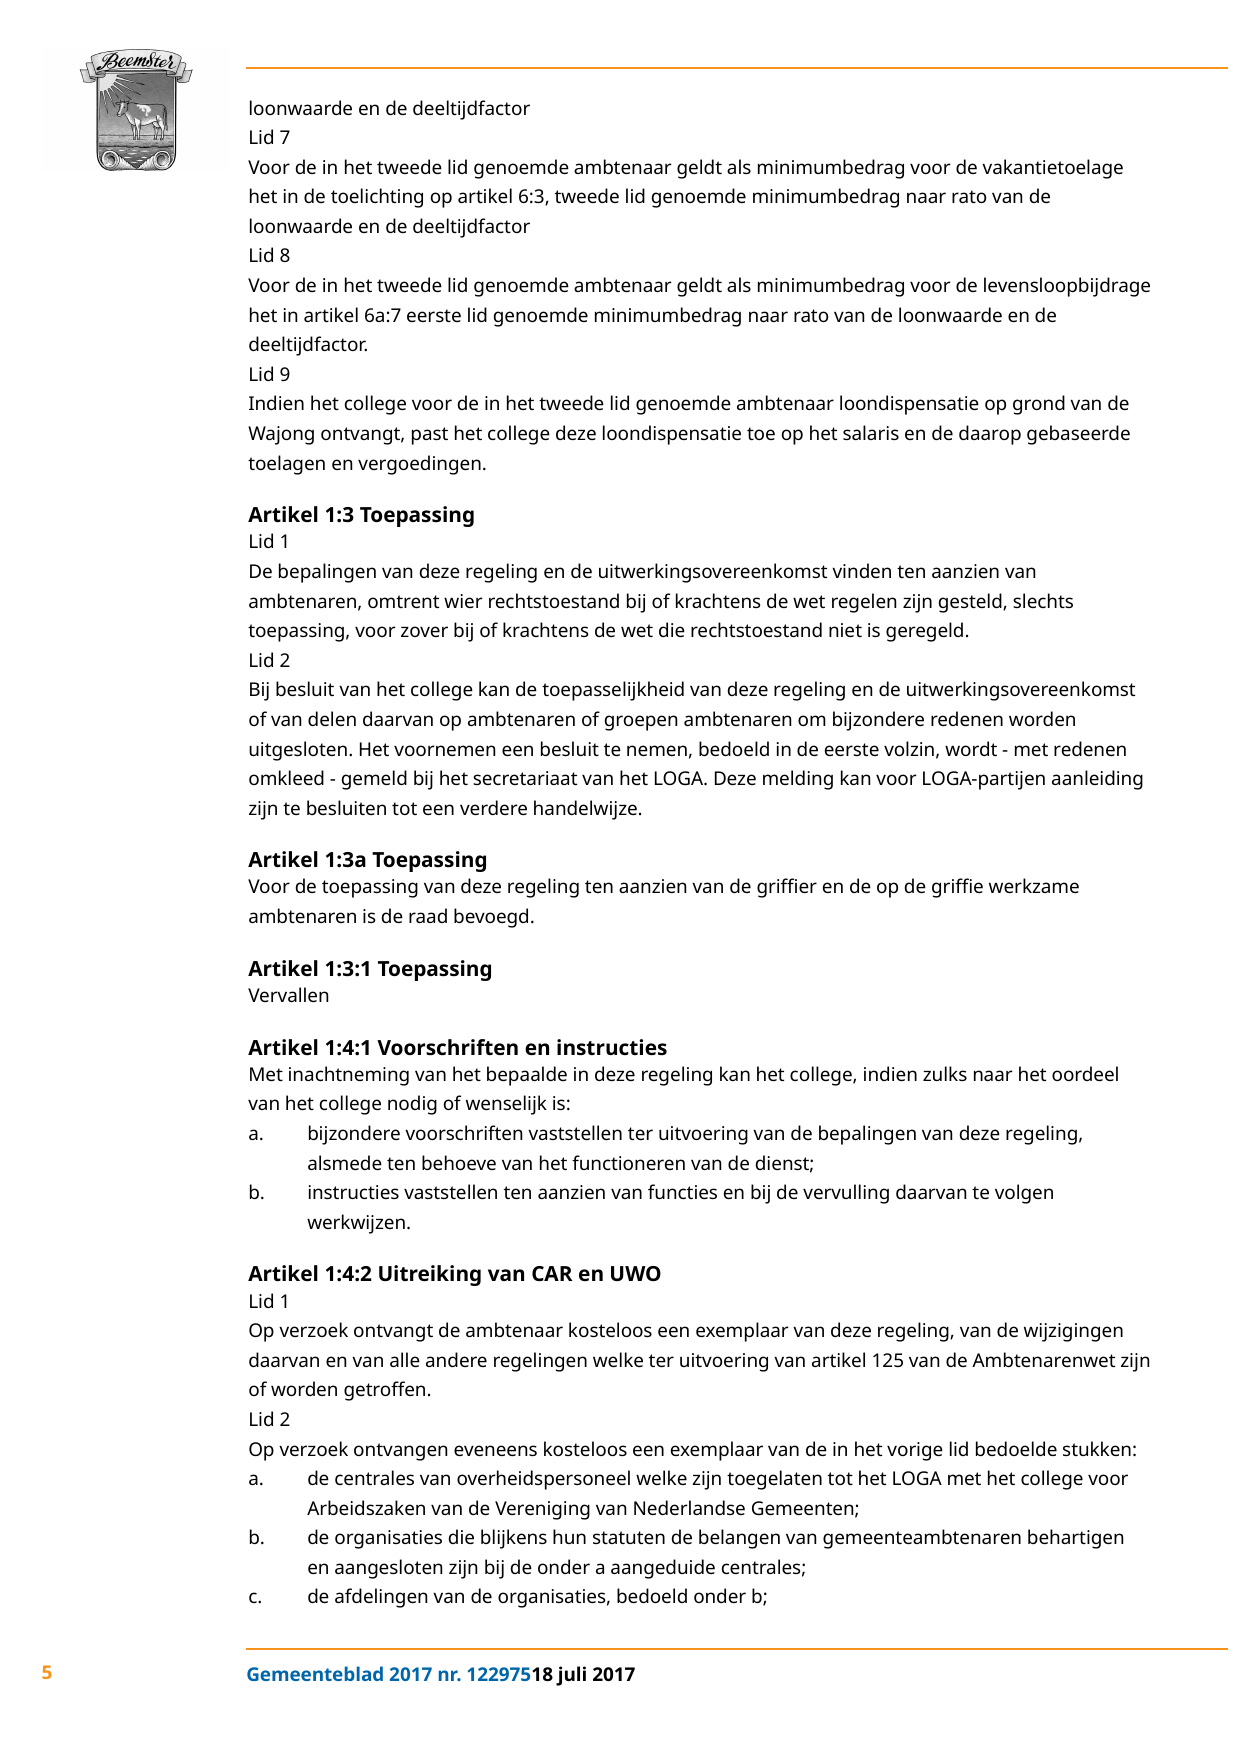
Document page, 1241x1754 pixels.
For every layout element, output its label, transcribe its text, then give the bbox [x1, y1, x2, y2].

text Lid 2 [248, 1406, 1152, 1432]
text Bij besluit van het college kan de toepasselijkheid van deze regeling en de uitwerkingsovereenkomst of van delen daarvan op ambtenaren of groepen ambtenaren om bijzondere redenen worden uitgesloten. Het voornemen een besluit te nemen, bedoeld in de eerste volzin, wordt - met redenen omkleed - gemeld bij het secretariaat van het LOGA. Deze melding kan voor LOGA-partijen aanleiding zijn te besluiten tot een verdere handelwijze. [248, 677, 1152, 821]
text De bepalingen van deze regeling en de uitwerkingsovereenkomst vinden ten aanzien van ambtenaren, omtrent wier rechtstoestand bij of krachtens de wet regelen zijn gesteld, slechts toepassing, voor zover bij of krachtens de wet die rechtstoestand niet is geregeld. [248, 558, 1152, 643]
text Artikel 1:3:1 Toepassing [248, 954, 1152, 982]
list de afdelingen van de organisaties, bedoeld onder b; [248, 1584, 1152, 1609]
text loonwaarde en de deeltijdfactor [248, 95, 1152, 121]
list de centrales van overheidspersoneel welke zijn toegelaten tot het LOGA met het college voor Arbeidszaken van de Vereniging van Nederlandse Gemeenten; [248, 1465, 1152, 1521]
text Voor de in het tweede lid genoemde ambtenaar geldt als minimumbedrag voor de vakantietoelage het in de toelichting op artikel 6:3, tweede lid genoemde minimumbedrag naar rato van de loonwaarde en de deeltijdfactor [248, 154, 1152, 239]
text Artikel 1:4:2 Uitreiking van CAR en UWO [248, 1259, 1152, 1288]
text Artikel 1:3a Toepassing [248, 845, 1152, 874]
text Lid 7 [248, 124, 1152, 150]
text Lid 1 [248, 529, 1152, 554]
list bijzondere voorschriften vaststellen ter uitvoering van de bepalingen van deze regeling, alsmede ten behoeve van het functioneren van de dienst; [248, 1120, 1152, 1176]
text Lid 1 [248, 1288, 1152, 1313]
list de organisaties die blijkens hun statuten de belangen van gemeenteambtenaren behartigen en aangesloten zijn bij de onder a aangeduide centrales; [248, 1524, 1152, 1580]
text Artikel 1:4:1 Voorschriften en instructies [248, 1033, 1152, 1061]
text Lid 2 [248, 647, 1152, 673]
text Lid 8 [248, 243, 1152, 268]
text Voor de toepassing van deze regeling ten aanzien van de griffier en de op de griffie werkzame ambtenaren is de raad bevoegd. [248, 874, 1152, 929]
text Lid 9 [248, 361, 1152, 387]
text Voor de in het tweede lid genoemde ambtenaar geldt als minimumbedrag voor de levensloopbijdrage het in artikel 6a:7 eerste lid genoemde minimumbedrag naar rato van de loonwaarde en de deeltijdfactor. [248, 272, 1152, 357]
text Indien het college voor de in het tweede lid genoemde ambtenaar loondispensatie op grond van de Wajong ontvangt, past het college deze loondispensatie toe op het salaris en de daarop gebaseerde toelagen en vergoedingen. [248, 391, 1152, 476]
picture [41, 47, 231, 172]
list instructies vaststellen ten aanzien van functies en bij de vervulling daarvan te volgen werkwijzen. [248, 1179, 1152, 1235]
text Vervallen [248, 982, 1152, 1008]
text Artikel 1:3 Toepassing [248, 500, 1152, 529]
text Met inachtneming van het bepaalde in deze regeling kan het college, indien zulks naar het oordeel van het college nodig of wenselijk is: [248, 1061, 1152, 1116]
text Op verzoek ontvangt de ambtenaar kosteloos een exemplaar van deze regeling, van de wijzigingen daarvan en van alle andere regelingen welke ter uitvoering van artikel 125 van de Ambtenarenwet zijn of worden getroffen. [248, 1317, 1152, 1402]
text Op verzoek ontvangen eveneens kosteloos een exemplaar van de in het vorige lid bedoelde stukken: [248, 1436, 1152, 1461]
